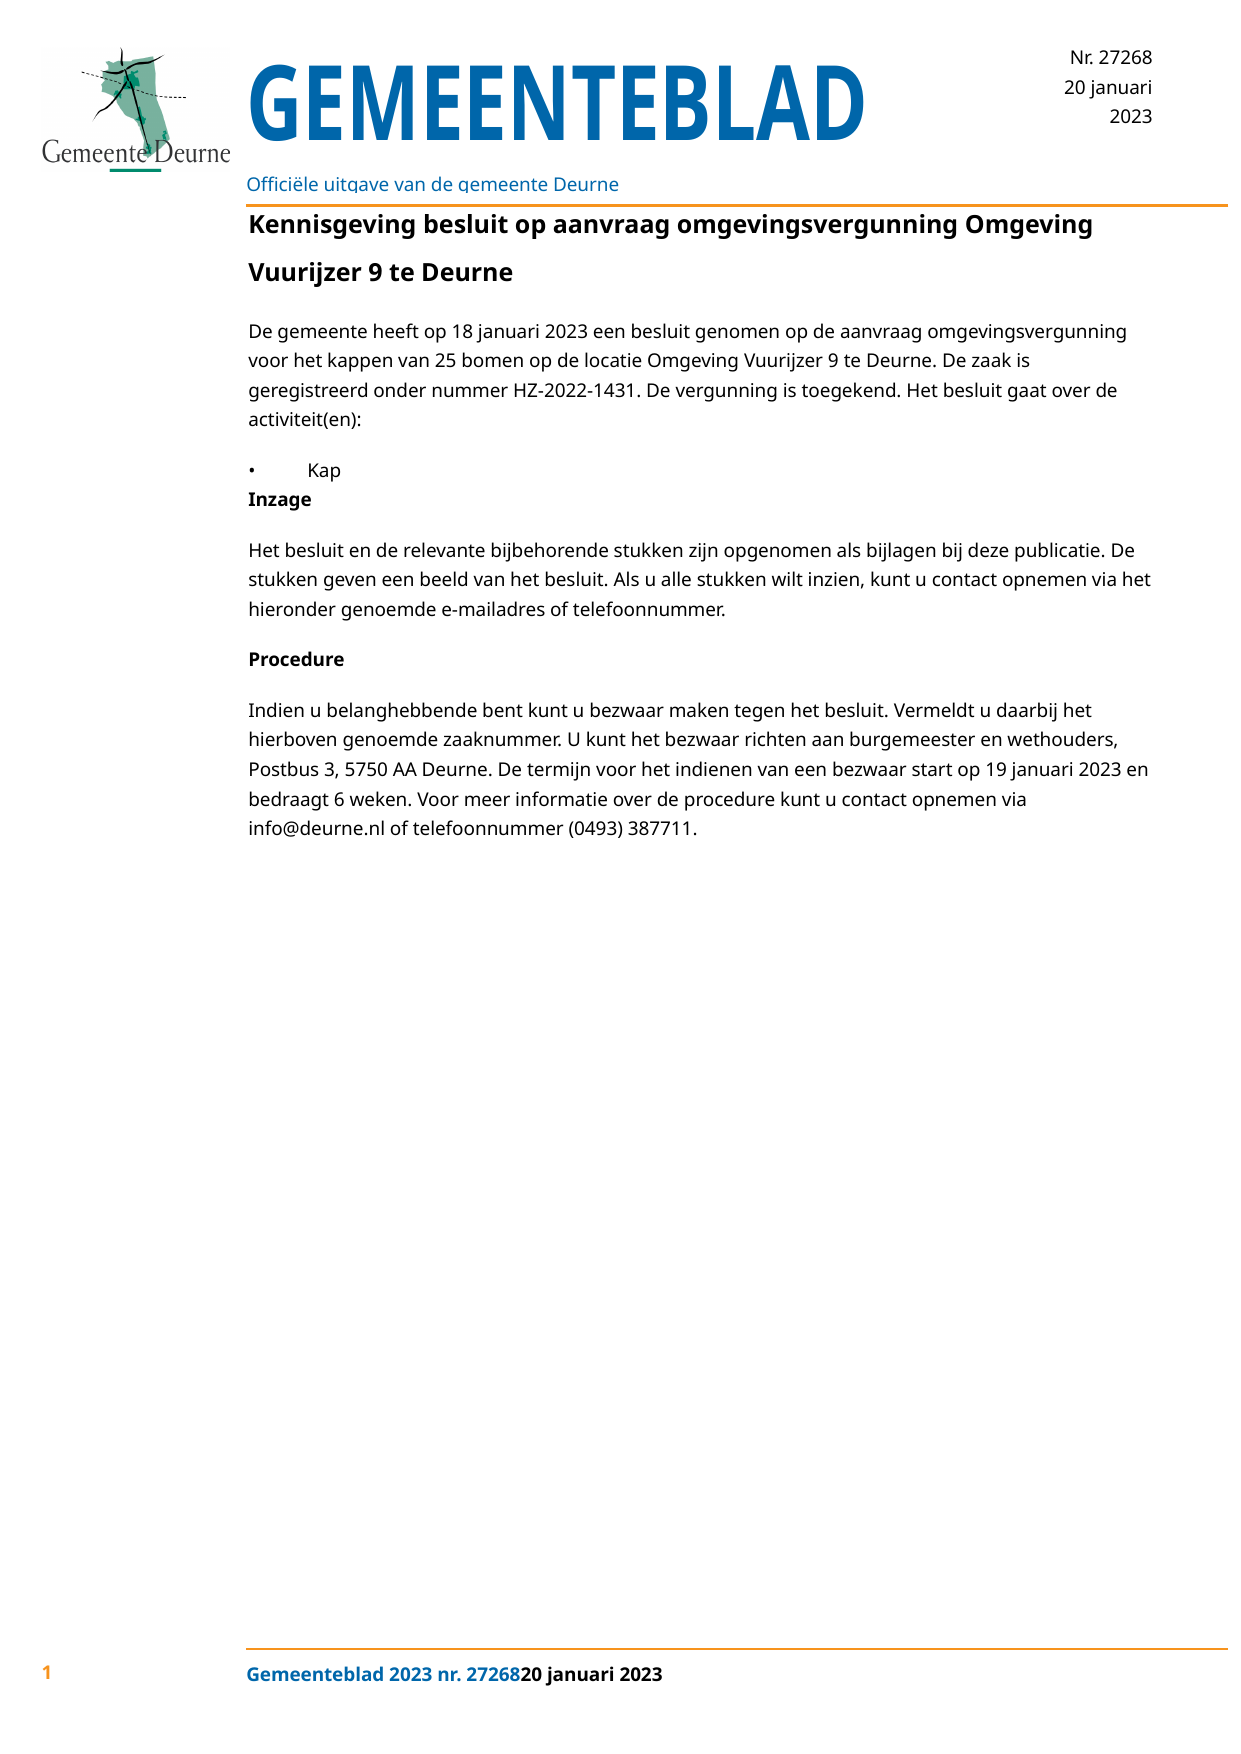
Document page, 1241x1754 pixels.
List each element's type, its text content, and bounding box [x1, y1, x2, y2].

text Het besluit en de relevante bijbehorende stukken zijn opgenomen als bijlagen bij deze publicatie. De stukken geven een beeld van het besluit. Als u alle stukken wilt inzien, kunt u contact opnemen via het hieronder genoemde e-mailadres of telefoonnummer. [248, 537, 1152, 622]
text De gemeente heeft op 18 januari 2023 een besluit genomen op de aanvraag omgevingsvergunning voor het kappen van 25 bomen op de locatie Omgeving Vuurijzer 9 te Deurne. De zaak is geregistreerd onder nummer HZ-2022-1431. De vergunning is toegekend. Het besluit gaat over de activiteit(en): [248, 318, 1152, 432]
text Kennisgeving besluit op aanvraag omgevingsvergunning Omgeving Vuurijzer 9 te Deurne [248, 207, 1152, 288]
text Procedure [248, 647, 1152, 672]
picture [41, 47, 231, 172]
text Indien u belanghebbende bent kunt u bezwaar maken tegen het besluit. Vermeldt u daarbij het hierboven genoemde zaaknummer. U kunt het bezwaar richten aan burgemeester en wethouders, Postbus 3, 5750 AA Deurne. De termijn voor het indienen van een bezwaar start op 19 januari 2023 en bedraagt 6 weken. Voor meer informatie over de procedure kunt u contact opnemen via info@deurne.nl of telefoonnummer (0493) 387711. [248, 697, 1152, 841]
text Inzage [248, 487, 1152, 512]
list Kap [248, 457, 1152, 483]
